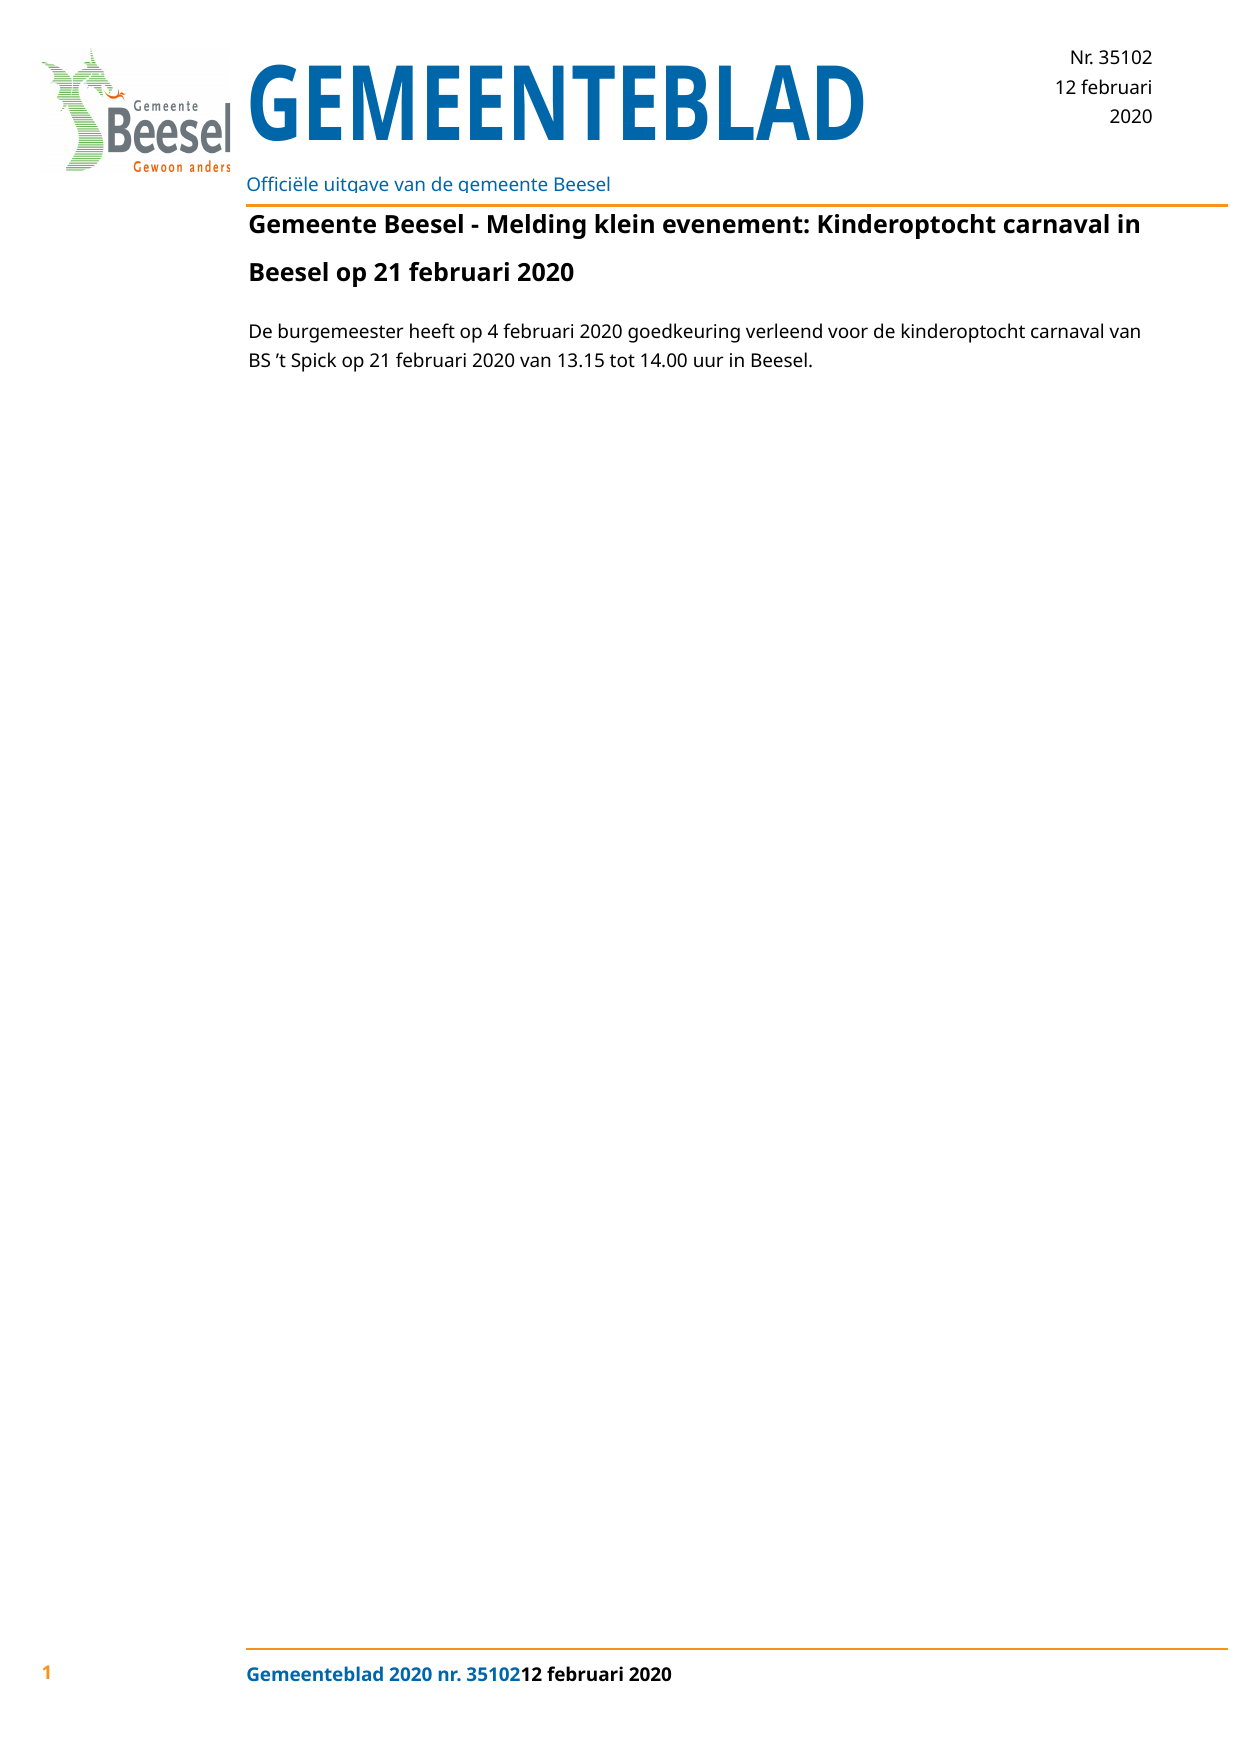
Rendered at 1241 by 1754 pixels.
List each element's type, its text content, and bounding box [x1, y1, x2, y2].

text De burgemeester heeft op 4 februari 2020 goedkeuring verleend voor de kinderoptocht carnaval van BS ’t Spick op 21 februari 2020 van 13.15 tot 14.00 uur in Beesel. [248, 318, 1152, 373]
picture [41, 47, 231, 172]
text Gemeente Beesel - Melding klein evenement: Kinderoptocht carnaval in Beesel op 21 februari 2020 [248, 207, 1152, 288]
